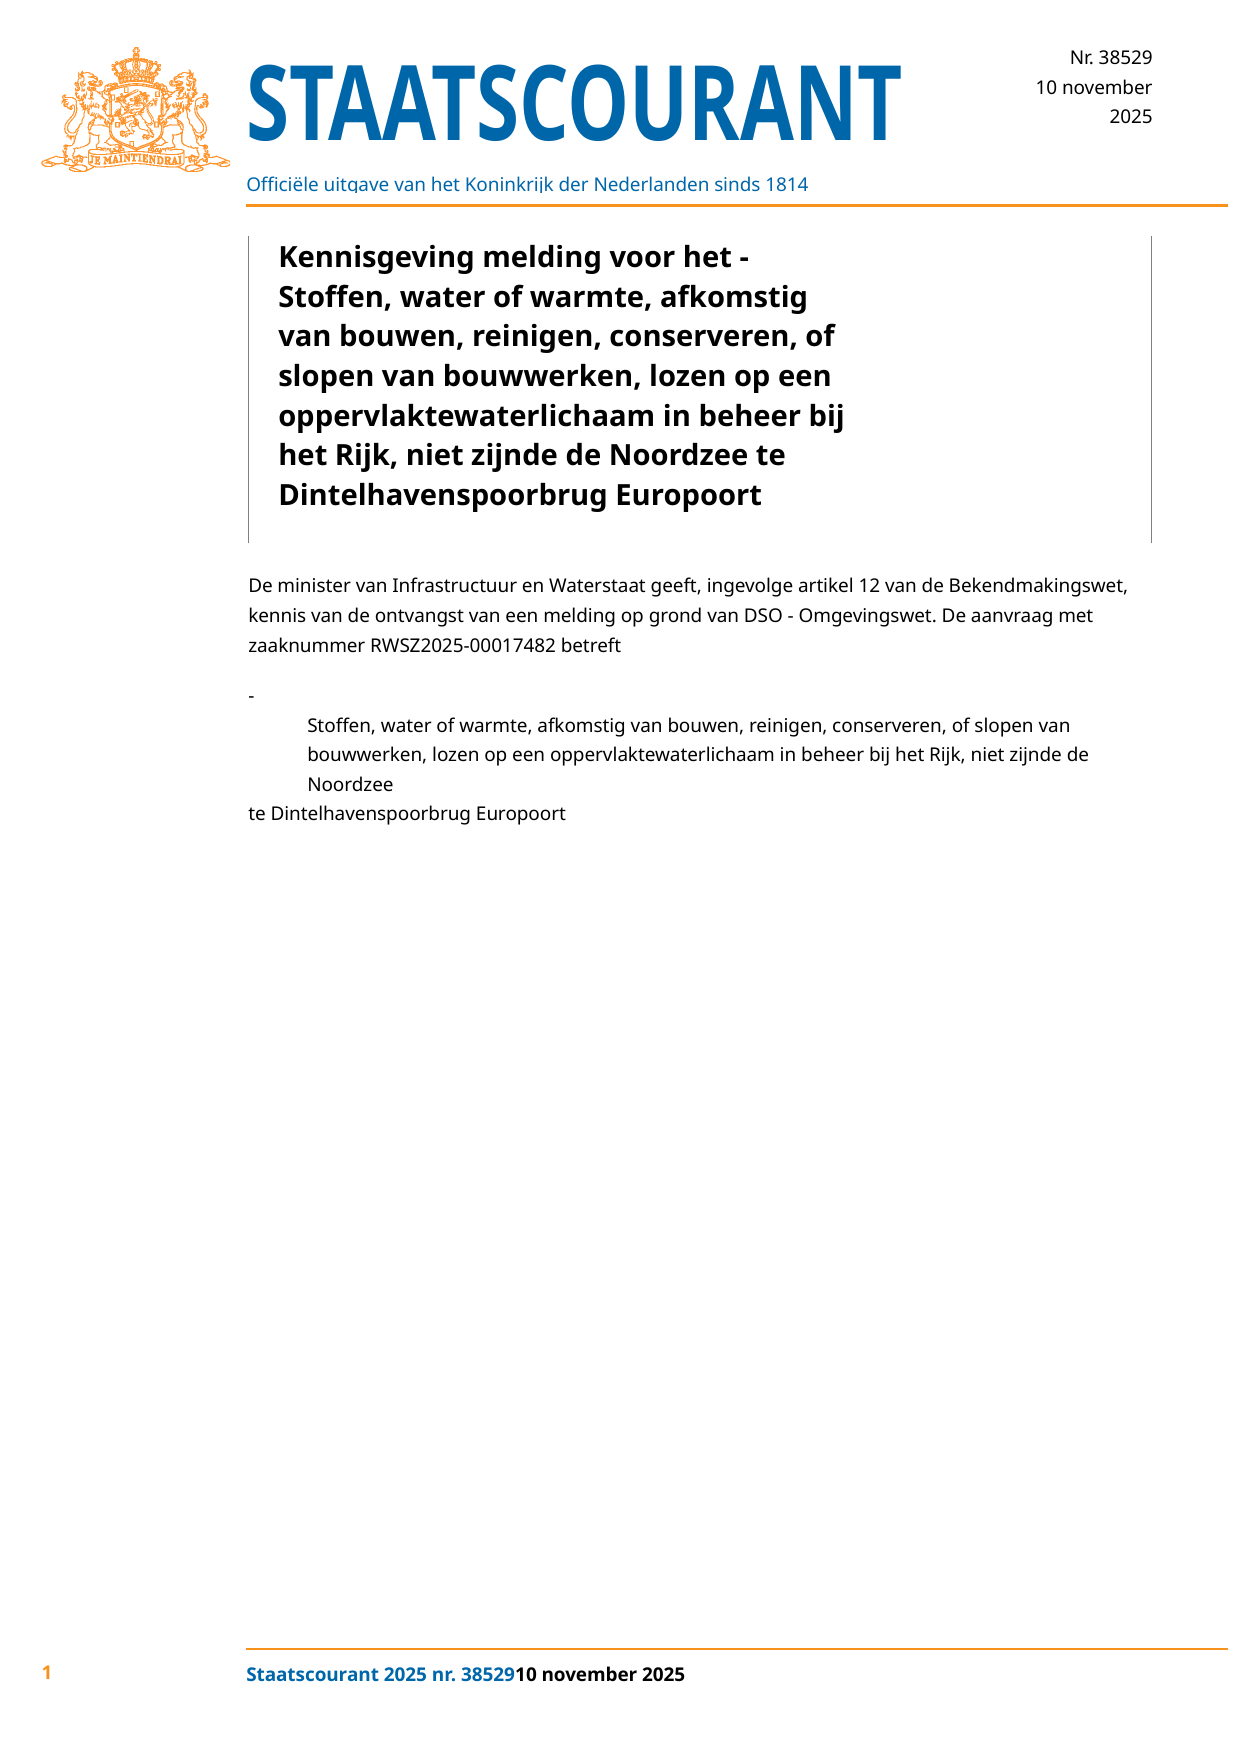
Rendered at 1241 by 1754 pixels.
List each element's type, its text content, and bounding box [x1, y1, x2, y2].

text De minister van Infrastructuur en Waterstaat geeft, ingevolge artikel 12 van de Bekendmakingswet, kennis van de ontvangst van een melding op grond van DSO - Omgevingswet. De aanvraag met zaaknummer RWSZ2025-00017482 betreft [248, 573, 1152, 658]
table_header Kennisgeving melding voor het -Stoffen, water of warmte, afkomstig van bouwen, reinigen, conserveren, of slopen van bouwwerken, lozen op een oppervlaktewaterlichaam in beheer bij het Rijk, niet zijnde de Noordzee te Dintelhavenspoorbrug Europoort [249, 236, 850, 543]
picture [912, 236, 1090, 414]
table_header [850, 414, 1151, 543]
list Stoffen, water of warmte, afkomstig van bouwen, reinigen, conserveren, of slopen van bouwwerken, lozen op een oppervlaktewaterlichaam in beheer bij het Rijk, niet zijnde de Noordzee [248, 712, 1152, 797]
picture [41, 47, 231, 172]
table_header [850, 236, 912, 413]
text te Dintelhavenspoorbrug Europoort [248, 801, 1152, 826]
table_header [1090, 236, 1151, 413]
